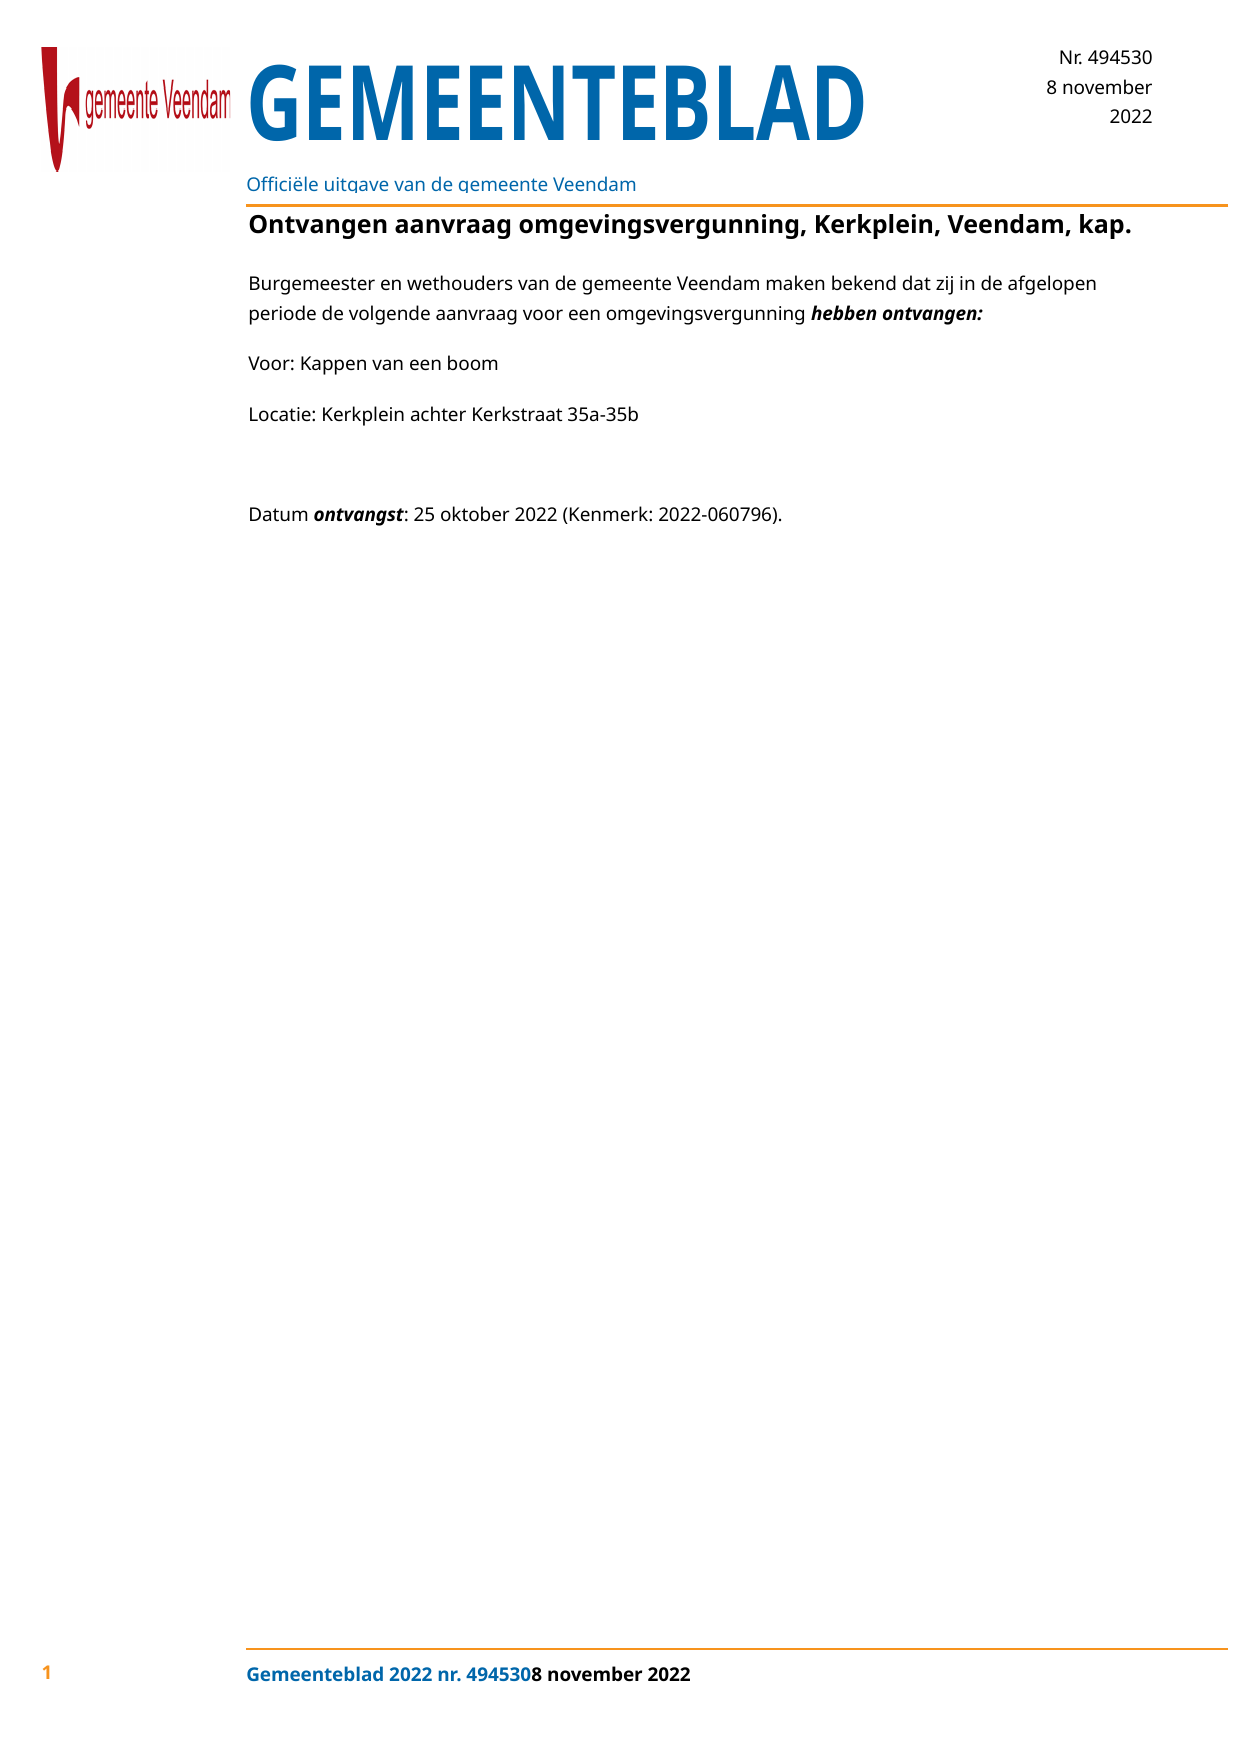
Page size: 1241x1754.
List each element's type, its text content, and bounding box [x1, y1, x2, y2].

picture [41, 47, 231, 172]
text Ontvangen aanvraag omgevingsvergunning, Kerkplein, Veendam, kap. [248, 207, 1152, 241]
text Locatie: Kerkplein achter Kerkstraat 35a-35b [248, 401, 1152, 426]
text Datum ontvangst: 25 oktober 2022 (Kenmerk: 2022-060796). [248, 502, 1152, 527]
text Burgemeester en wethouders van de gemeente Veendam maken bekend dat zij in de afgelopen periode de volgende aanvraag voor een omgevingsvergunning hebben ontvangen: [248, 270, 1152, 326]
text Voor: Kappen van een boom [248, 350, 1152, 376]
